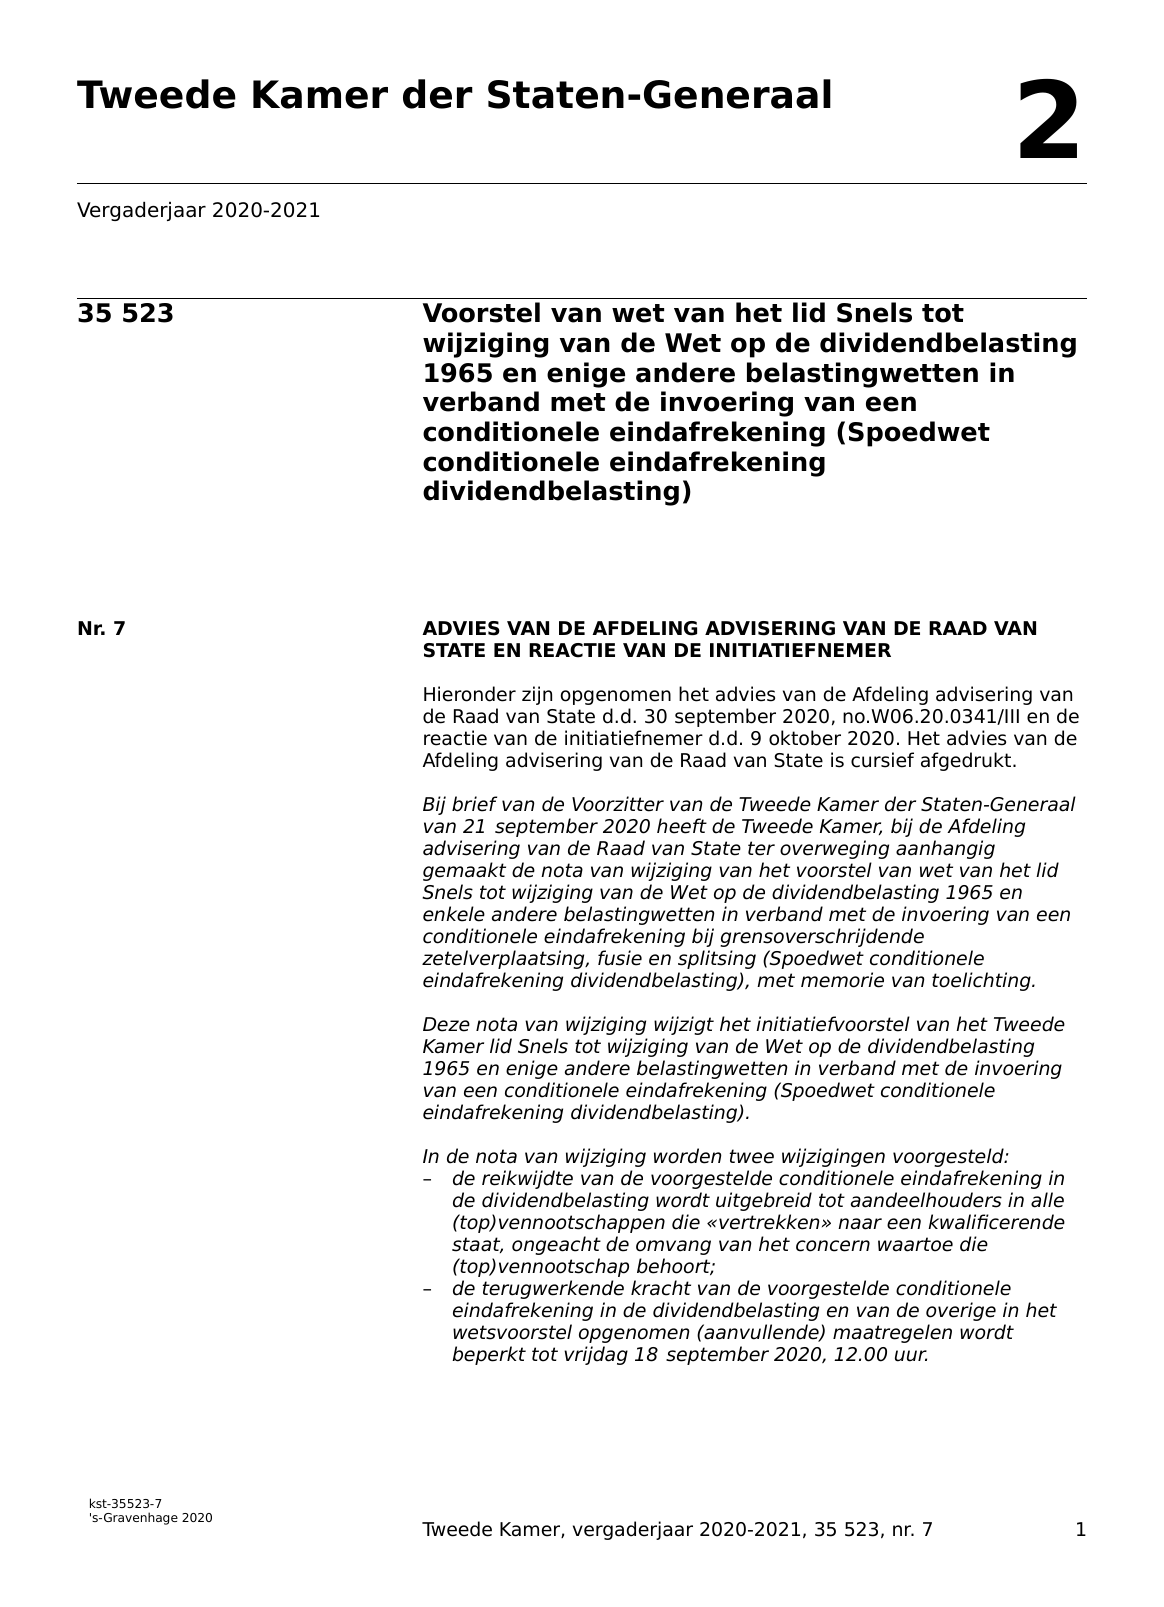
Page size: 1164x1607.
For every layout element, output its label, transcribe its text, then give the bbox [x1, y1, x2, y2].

table_header Tweede Kamer der Staten-Generaal [77, 59, 886, 183]
subtitle Nr. 7 ADVIES VAN DE AFDELING ADVISERING VAN DE RAAD VAN STATE EN REACTIE VAN DE INITIATIEFNEMER [77, 618, 1087, 662]
table_cell Vergaderjaar 2020-2021 [77, 184, 1087, 298]
text Hieronder zijn opgenomen het advies van de Afdeling advisering van de Raad van State d.d. 30 september 2020, no.W06.20.0341/III en de reactie van de initiatiefnemer d.d. 9 oktober 2020. Het advies van de Afdeling advisering van de Raad van State is cursief afgedrukt. [422, 684, 1087, 772]
text kst-35523-7 [88, 1497, 323, 1511]
text Bij brief van de Voorzitter van de Tweede Kamer der Staten-Generaal van 21 september 2020 heeft de Tweede Kamer, bij de Afdeling advisering van de Raad van State ter overweging aanhangig gemaakt de nota van wijziging van het voorstel van wet van het lid Snels tot wijziging van de Wet op de dividendbelasting 1965 en enkele andere belastingwetten in verband met de invoering van een conditionele eindafrekening bij grensoverschrijdende zetelverplaatsing, fusie en splitsing (Spoedwet conditionele eindafrekening dividendbelasting), met memorie van toelichting. [422, 794, 1087, 992]
text – de terugwerkende kracht van de voorgestelde conditionele eindafrekening in de dividendbelasting en van de overige in het wetsvoorstel opgenomen (aanvullende) maatregelen wordt beperkt tot vrijdag 18 september 2020, 12.00 uur. [422, 1278, 1087, 1366]
subtitle 35 523 Voorstel van wet van het lid Snels tot wijziging van de Wet op de dividendbelasting 1965 en enige andere belastingwetten in verband met de invoering van een conditionele eindafrekening (Spoedwet conditionele eindafrekening dividendbelasting) [77, 299, 1087, 507]
text – de reikwijdte van de voorgestelde conditionele eindafrekening in de dividendbelasting wordt uitgebreid tot aandeelhouders in alle (top)vennootschappen die «vertrekken» naar een kwalificerende staat, ongeacht de omvang van het concern waartoe die (top)vennootschap behoort; [422, 1168, 1087, 1278]
text In de nota van wijziging worden twee wijzigingen voorgesteld: [422, 1146, 1087, 1168]
text Deze nota van wijziging wijzigt het initiatiefvoorstel van het Tweede Kamer lid Snels tot wijziging van de Wet op de dividendbelasting 1965 en enige andere belastingwetten in verband met de invoering van een conditionele eindafrekening (Spoedwet conditionele eindafrekening dividendbelasting). [422, 1014, 1087, 1124]
text 's-Gravenhage 2020 [88, 1511, 323, 1525]
table_header 2 [886, 59, 1087, 183]
